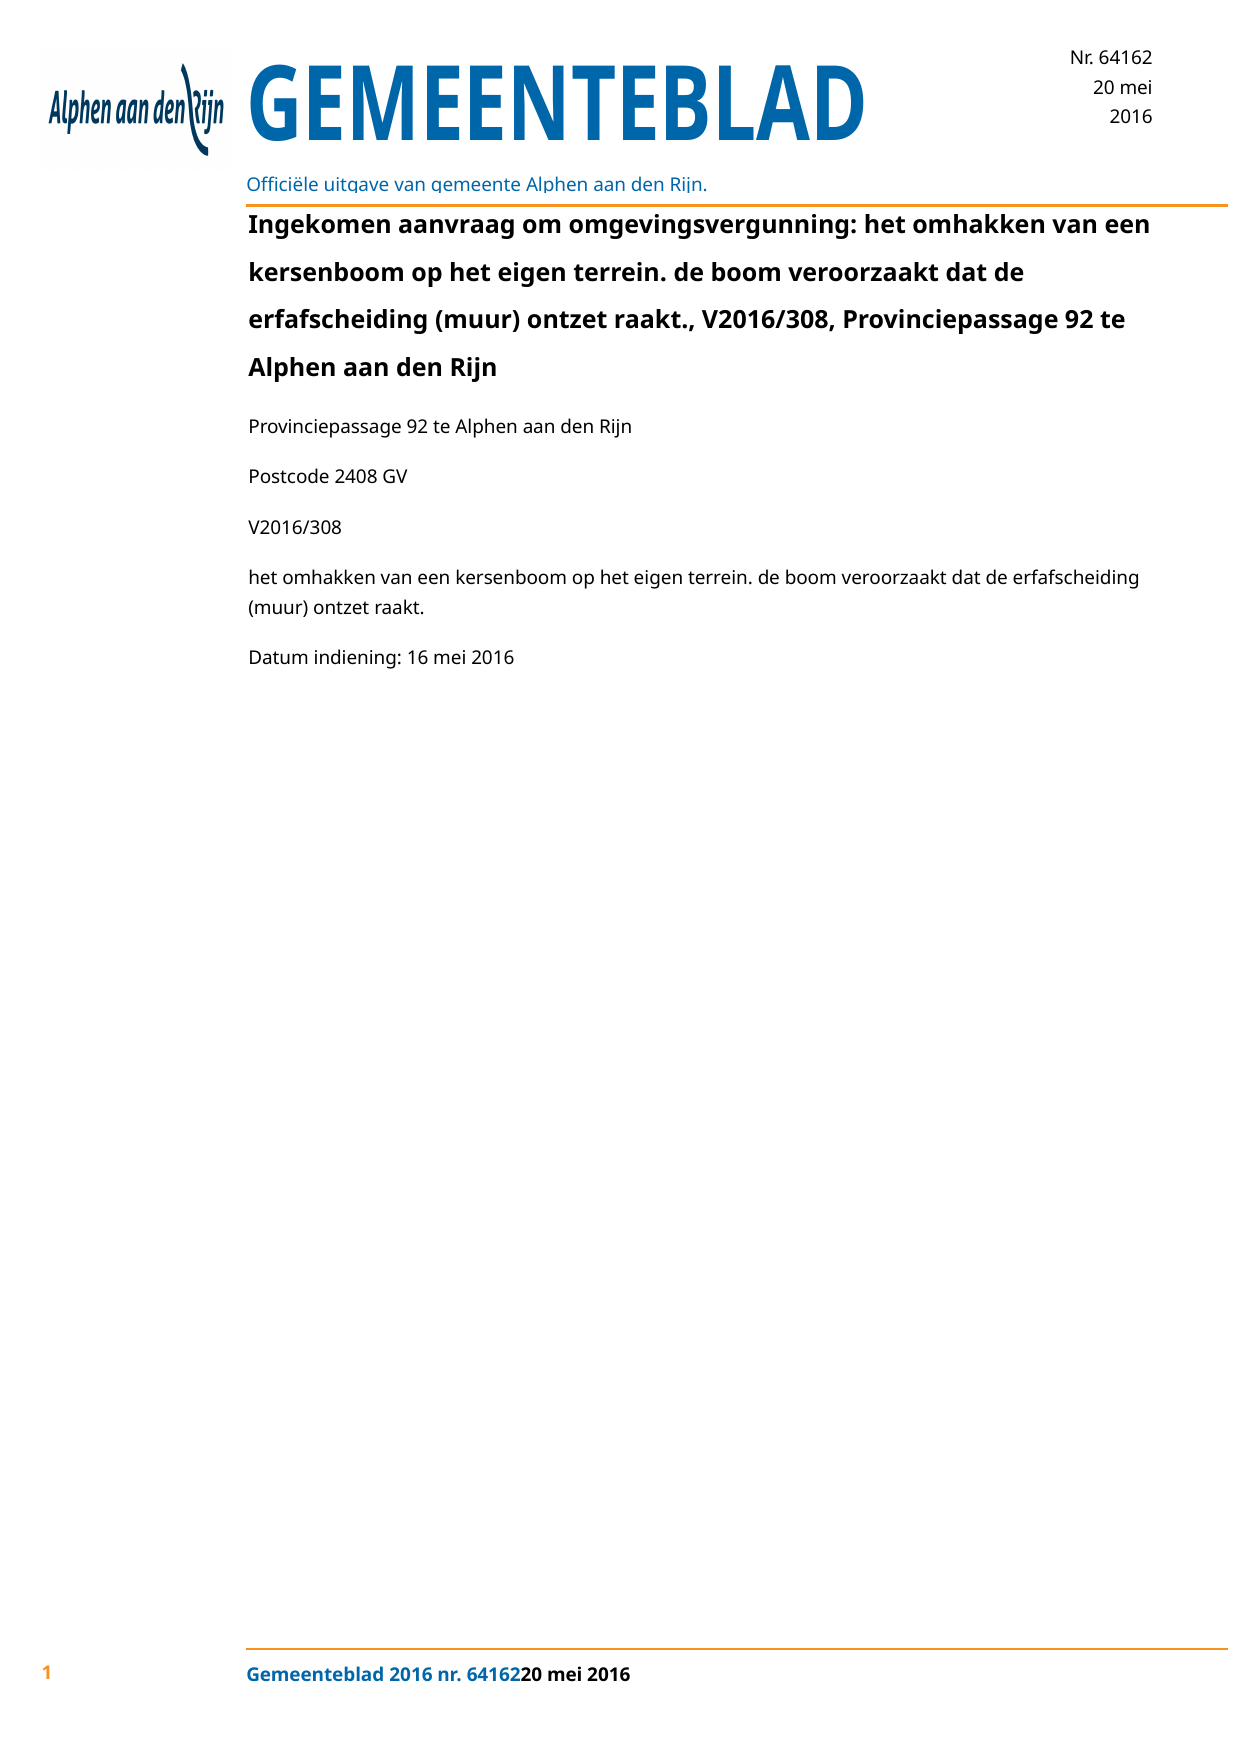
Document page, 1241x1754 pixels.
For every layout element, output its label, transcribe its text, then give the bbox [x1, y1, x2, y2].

text Provinciepassage 92 te Alphen aan den Rijn [248, 413, 1152, 439]
text Ingekomen aanvraag om omgevingsvergunning: het omhakken van een kersenboom op het eigen terrein. de boom veroorzaakt dat de erfafscheiding (muur) ontzet raakt., V2016/308, Provinciepassage 92 te Alphen aan den Rijn [248, 207, 1152, 384]
text Datum indiening: 16 mei 2016 [248, 644, 1152, 670]
text het omhakken van een kersenboom op het eigen terrein. de boom veroorzaakt dat de erfafscheiding (muur) ontzet raakt. [248, 564, 1152, 620]
picture [41, 47, 231, 172]
text V2016/308 [248, 514, 1152, 540]
text Postcode 2408 GV [248, 463, 1152, 489]
